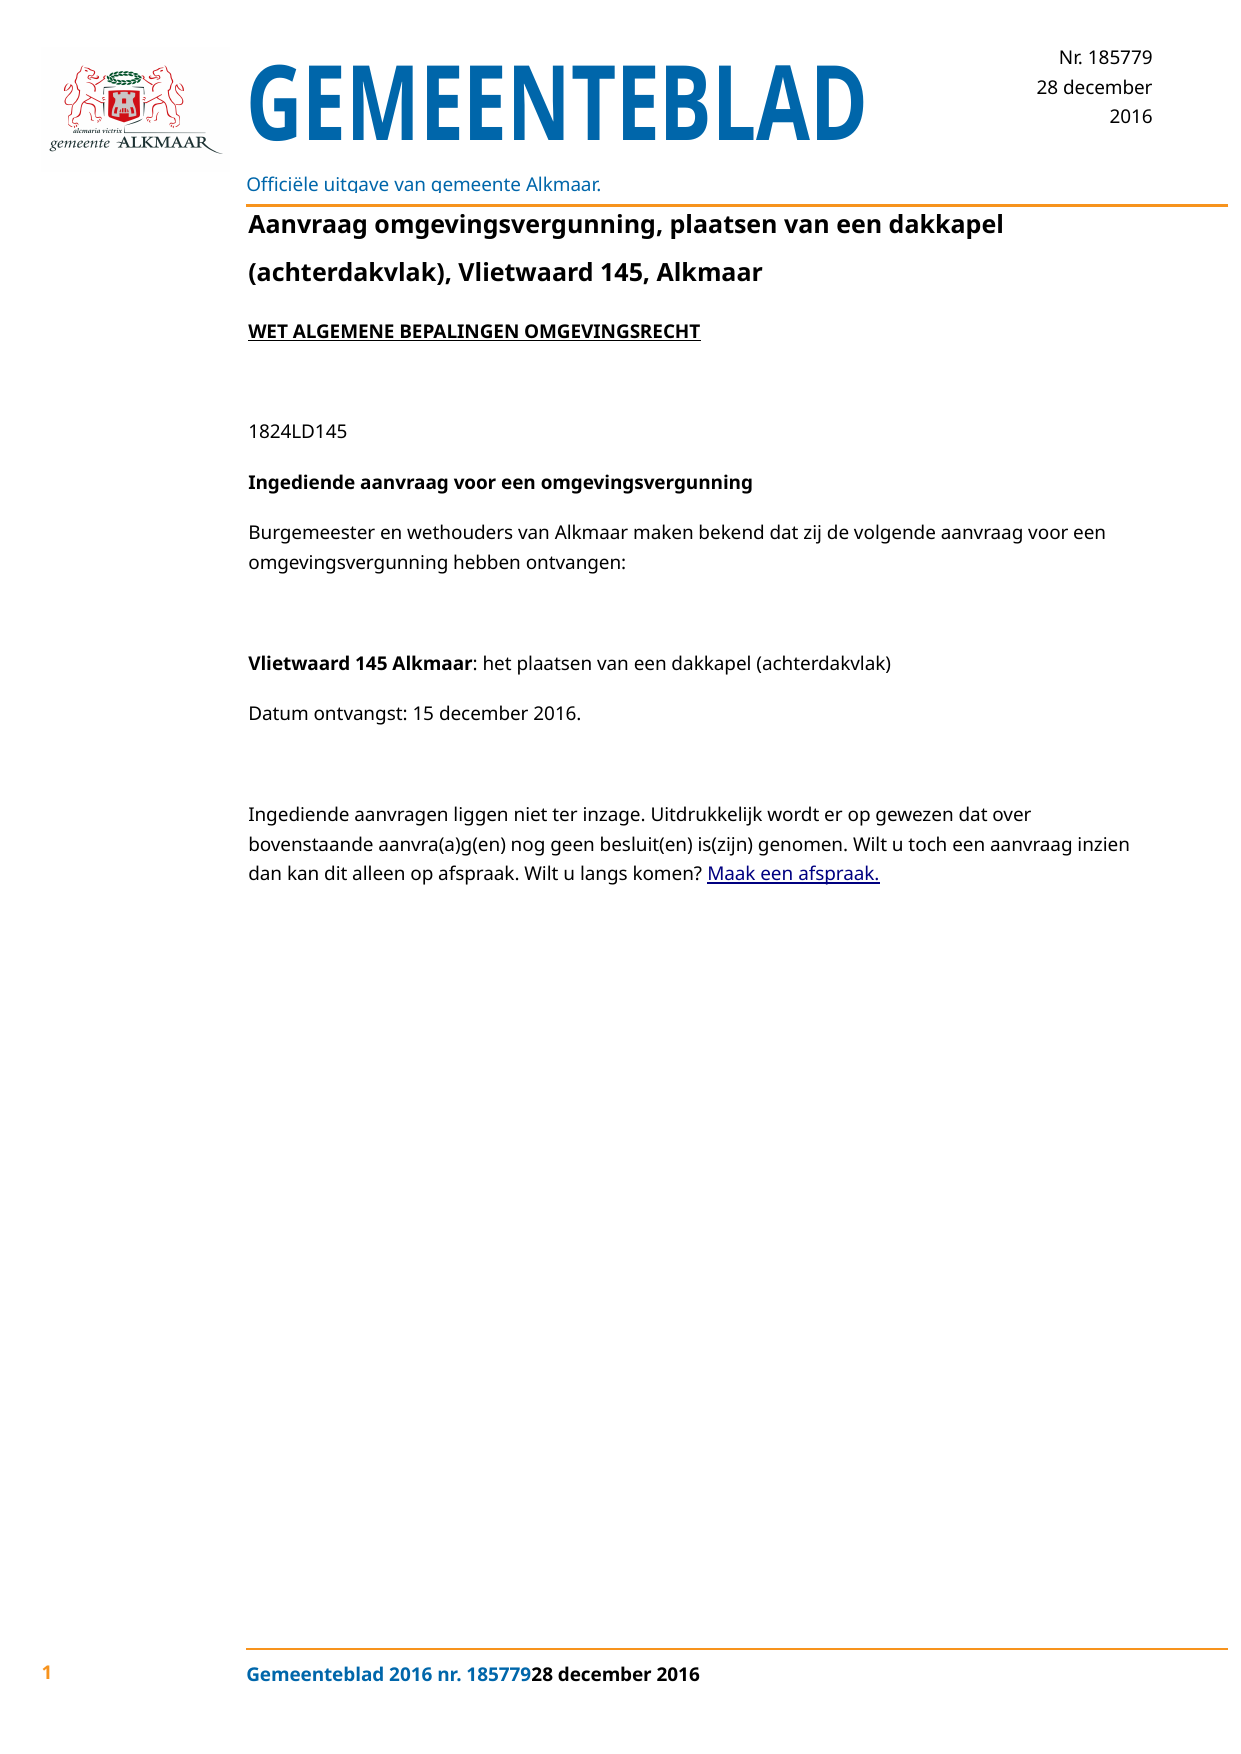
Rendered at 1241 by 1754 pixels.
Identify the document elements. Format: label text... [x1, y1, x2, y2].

text Vlietwaard 145 Alkmaar: het plaatsen van een dakkapel (achterdakvlak) [248, 650, 1152, 676]
text Datum ontvangst: 15 december 2016. [248, 700, 1152, 726]
text Ingediende aanvraag voor een omgevingsvergunning [248, 469, 1152, 495]
text Ingediende aanvragen liggen niet ter inzage. Uitdrukkelijk wordt er op gewezen dat over bovenstaande aanvra(a)g(en) nog geen besluit(en) is(zijn) genomen. Wilt u toch een aanvraag inzien dan kan dit alleen op afspraak. Wilt u langs komen? Maak een afspraak. [248, 801, 1152, 886]
text Aanvraag omgevingsvergunning, plaatsen van een dakkapel (achterdakvlak), Vlietwaard 145, Alkmaar [248, 207, 1152, 288]
picture [41, 47, 231, 172]
text Burgemeester en wethouders van Alkmaar maken bekend dat zij de volgende aanvraag voor een omgevingsvergunning hebben ontvangen: [248, 519, 1152, 575]
text 1824LD145 [248, 419, 1152, 444]
text WET ALGEMENE BEPALINGEN OMGEVINGSRECHT [248, 318, 1152, 344]
